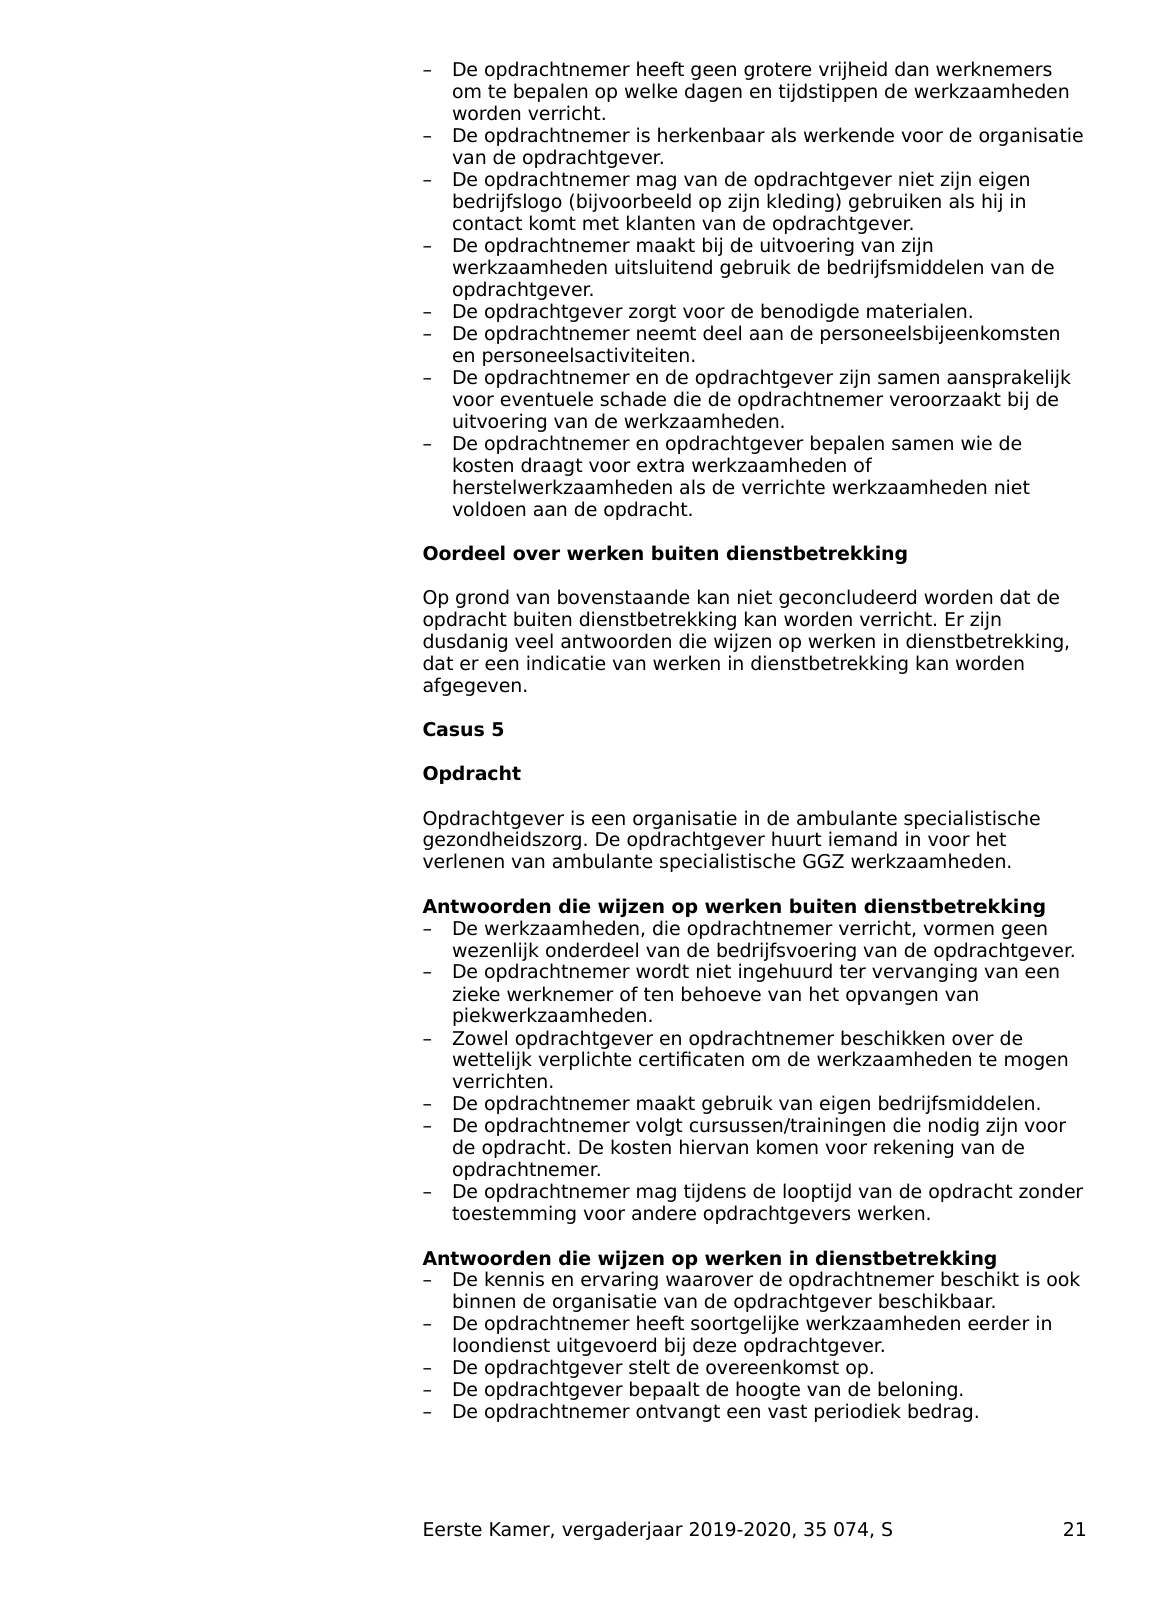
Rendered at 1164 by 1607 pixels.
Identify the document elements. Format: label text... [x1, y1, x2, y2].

text – De werkzaamheden, die opdrachtnemer verricht, vormen geen wezenlijk onderdeel van de bedrijfsvoering van de opdrachtgever. [422, 917, 1087, 961]
text – De opdrachtnemer mag van de opdrachtgever niet zijn eigen bedrijfslogo (bijvoorbeeld op zijn kleding) gebruiken als hij in contact komt met klanten van de opdrachtgever. [422, 169, 1087, 235]
text – De opdrachtnemer volgt cursussen/trainingen die nodig zijn voor de opdracht. De kosten hiervan komen voor rekening van de opdrachtnemer. [422, 1115, 1087, 1181]
text – De opdrachtnemer maakt bij de uitvoering van zijn werkzaamheden uitsluitend gebruik de bedrijfsmiddelen van de opdrachtgever. [422, 235, 1087, 301]
text – De opdrachtnemer ontvangt een vast periodiek bedrag. [422, 1401, 1087, 1423]
text Op grond van bovenstaande kan niet geconcludeerd worden dat de opdracht buiten dienstbetrekking kan worden verricht. Er zijn dusdanig veel antwoorden die wijzen op werken in dienstbetrekking, dat er een indicatie van werken in dienstbetrekking kan worden afgegeven. [422, 587, 1087, 697]
text – De opdrachtnemer en opdrachtgever bepalen samen wie de kosten draagt voor extra werkzaamheden of herstelwerkzaamheden als de verrichte werkzaamheden niet voldoen aan de opdracht. [422, 433, 1087, 521]
subtitle Opdracht [422, 763, 1087, 785]
text – De opdrachtgever bepaalt de hoogte van de beloning. [422, 1379, 1087, 1401]
text – De opdrachtnemer wordt niet ingehuurd ter vervanging van een zieke werknemer of ten behoeve van het opvangen van piekwerkzaamheden. [422, 961, 1087, 1027]
subtitle Antwoorden die wijzen op werken in dienstbetrekking [422, 1247, 1087, 1269]
text Opdrachtgever is een organisatie in de ambulante specialistische gezondheidszorg. De opdrachtgever huurt iemand in voor het verlenen van ambulante specialistische GGZ werkzaamheden. [422, 807, 1087, 873]
text – De opdrachtnemer maakt gebruik van eigen bedrijfsmiddelen. [422, 1093, 1087, 1115]
text – De opdrachtnemer heeft geen grotere vrijheid dan werknemers om te bepalen op welke dagen en tijdstippen de werkzaamheden worden verricht. [422, 59, 1087, 125]
subtitle Antwoorden die wijzen op werken buiten dienstbetrekking [422, 896, 1087, 917]
text – De opdrachtnemer en de opdrachtgever zijn samen aansprakelijk voor eventuele schade die de opdrachtnemer veroorzaakt bij de uitvoering van de werkzaamheden. [422, 367, 1087, 433]
text – De kennis en ervaring waarover de opdrachtnemer beschikt is ook binnen de organisatie van de opdrachtgever beschikbaar. [422, 1269, 1087, 1313]
text – De opdrachtnemer heeft soortgelijke werkzaamheden eerder in loondienst uitgevoerd bij deze opdrachtgever. [422, 1313, 1087, 1357]
subtitle Casus 5 [422, 719, 1087, 741]
text – Zowel opdrachtgever en opdrachtnemer beschikken over de wettelijk verplichte certificaten om de werkzaamheden te mogen verrichten. [422, 1027, 1087, 1093]
text – De opdrachtnemer neemt deel aan de personeelsbijeenkomsten en personeelsactiviteiten. [422, 323, 1087, 367]
subtitle Oordeel over werken buiten dienstbetrekking [422, 543, 1087, 565]
text – De opdrachtnemer is herkenbaar als werkende voor de organisatie van de opdrachtgever. [422, 125, 1087, 169]
text – De opdrachtnemer mag tijdens de looptijd van de opdracht zonder toestemming voor andere opdrachtgevers werken. [422, 1181, 1087, 1225]
text – De opdrachtgever stelt de overeenkomst op. [422, 1357, 1087, 1379]
text – De opdrachtgever zorgt voor de benodigde materialen. [422, 301, 1087, 323]
